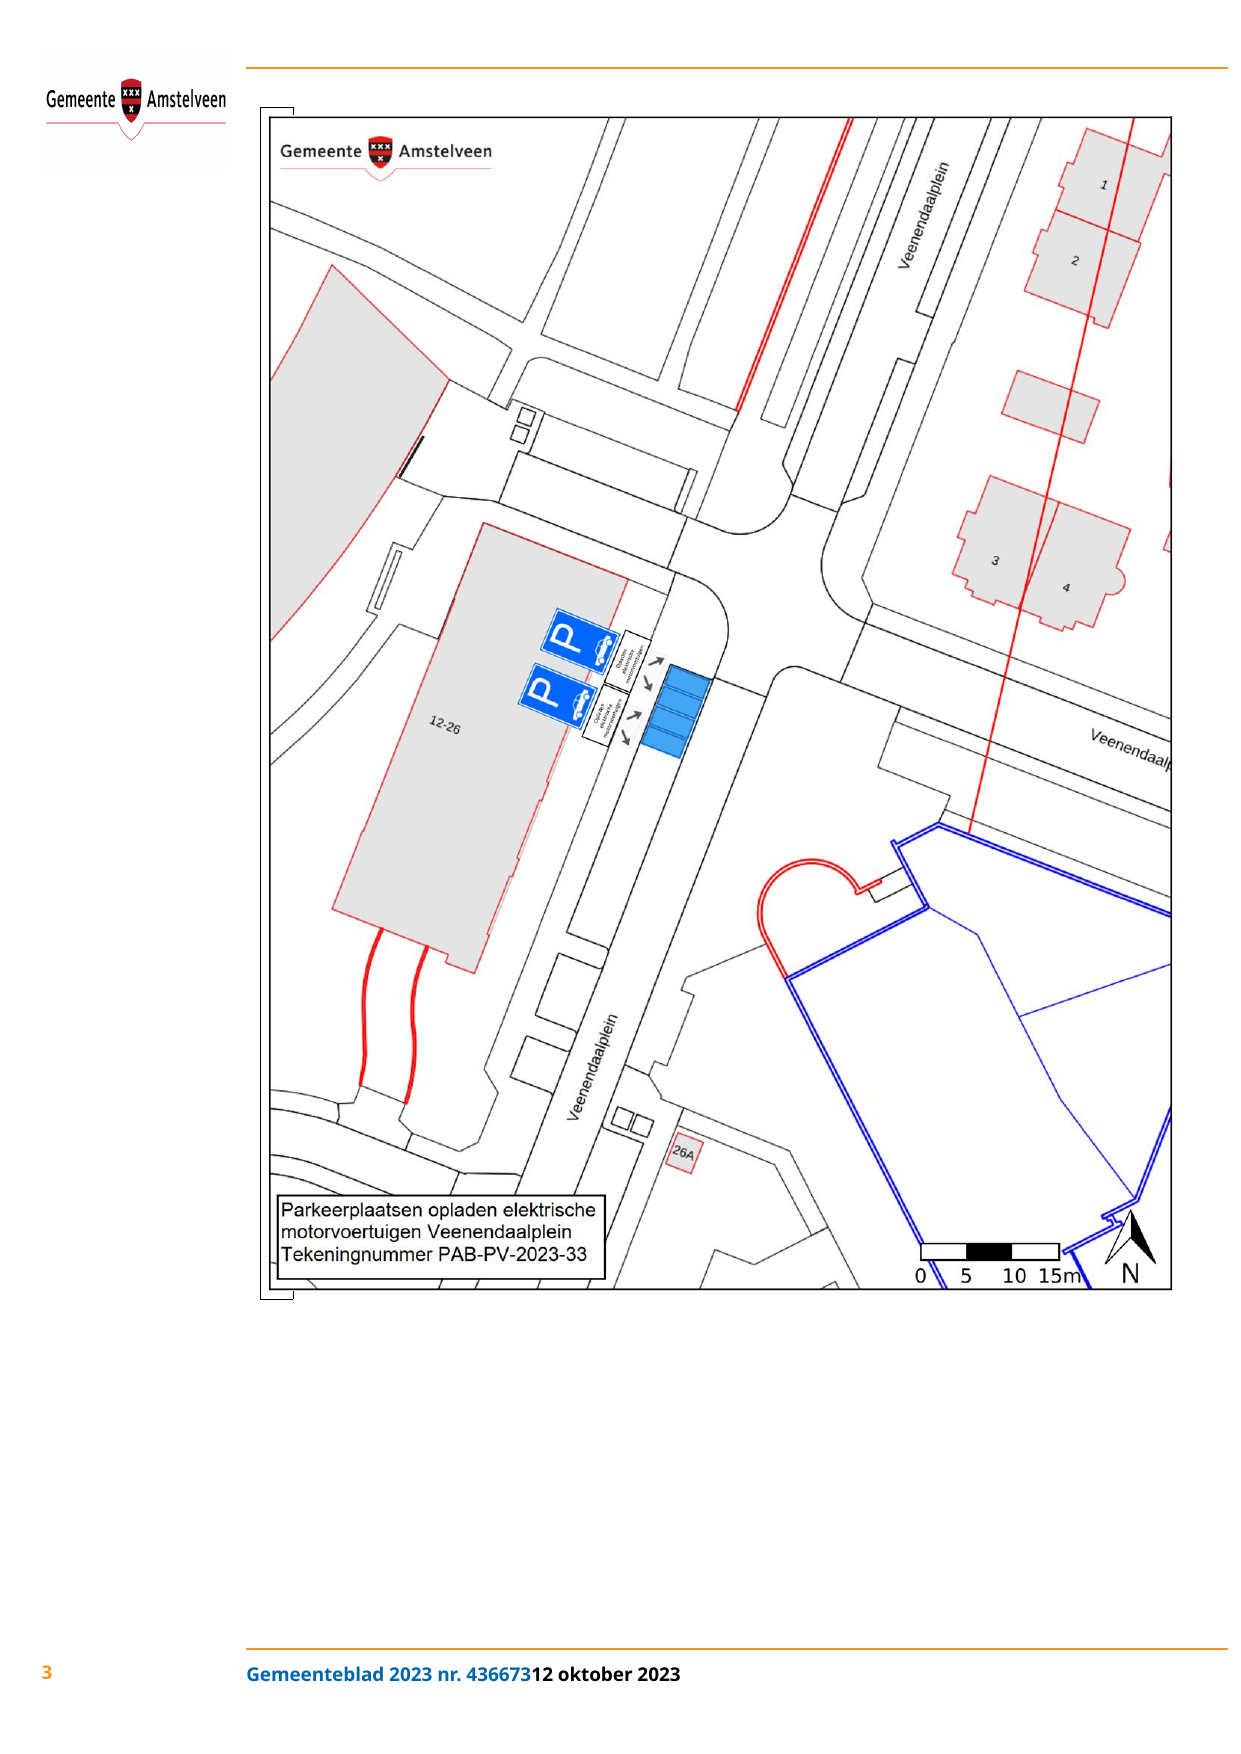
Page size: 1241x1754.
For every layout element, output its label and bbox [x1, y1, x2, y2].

picture [268, 115, 1173, 1291]
picture [41, 47, 231, 172]
